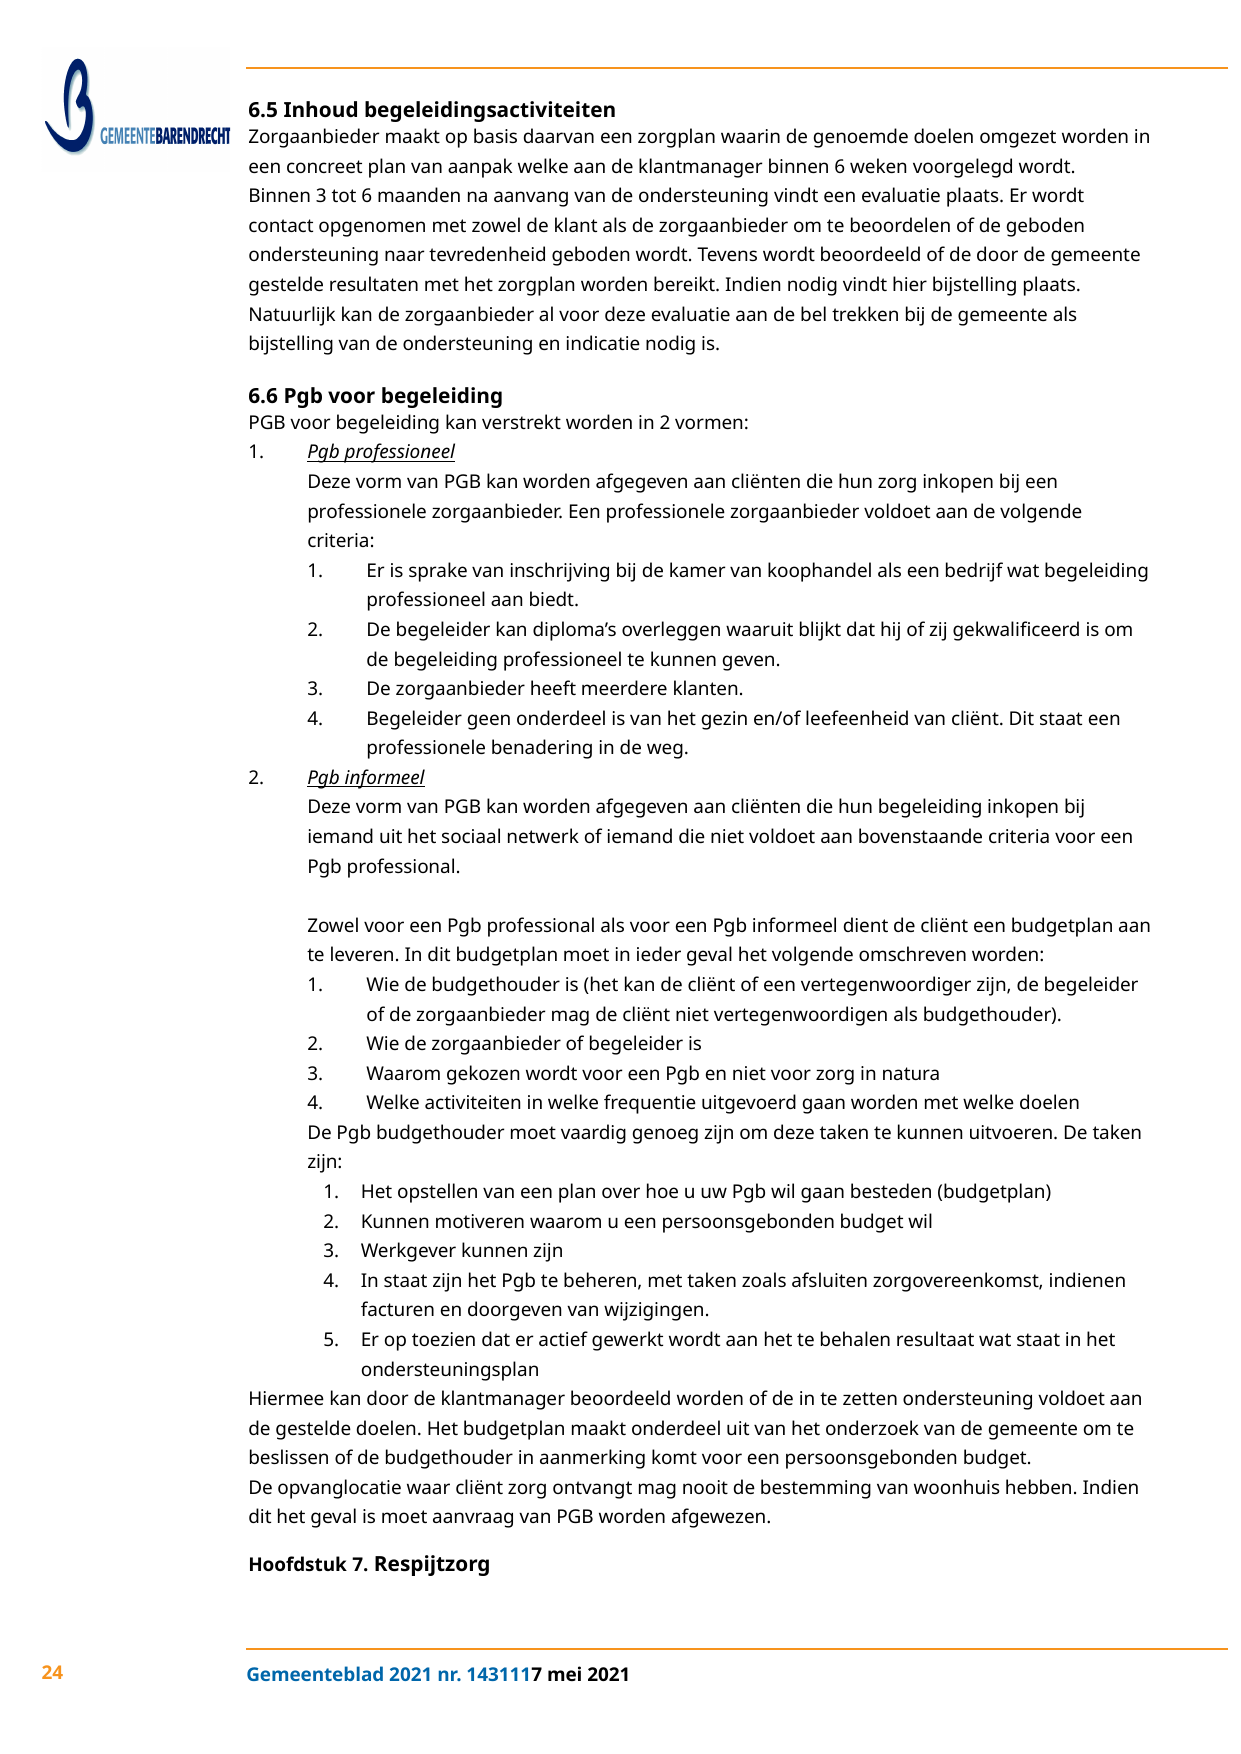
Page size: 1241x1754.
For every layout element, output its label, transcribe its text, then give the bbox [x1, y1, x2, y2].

list De Pgb budgethouder moet vaardig genoeg zijn om deze taken te kunnen uitvoeren. De taken zijn: [248, 1119, 1152, 1174]
list Wie de budgethouder is (het kan de cliënt of een vertegenwoordiger zijn, de begeleider of de zorgaanbieder mag de cliënt niet vertegenwoordigen als budgethouder). [307, 971, 1152, 1027]
list Deze vorm van PGB kan worden afgegeven aan cliënten die hun zorg inkopen bij een professionele zorgaanbieder. Een professionele zorgaanbieder voldoet aan de volgende criteria: [248, 468, 1152, 553]
list Zowel voor een Pgb professional als voor een Pgb informeel dient de cliënt een budgetplan aan te leveren. In dit budgetplan moet in ieder geval het volgende omschreven worden: [248, 912, 1152, 967]
list Pgb professioneel [248, 439, 1152, 464]
list Pgb informeel [248, 764, 1152, 790]
text Binnen 3 tot 6 maanden na aanvang van de ondersteuning vindt een evaluatie plaats. Er wordt contact opgenomen met zowel de klant als de zorgaanbieder om te beoordelen of de geboden ondersteuning naar tevredenheid geboden wordt. Tevens wordt beoordeeld of de door de gemeente gestelde resultaten met het zorgplan worden bereikt. Indien nodig vindt hier bijstelling plaats. Natuurlijk kan de zorgaanbieder al voor deze evaluatie aan de bel trekken bij de gemeente als bijstelling van de ondersteuning en indicatie nodig is. [248, 182, 1152, 356]
list Het opstellen van een plan over hoe u uw Pgb wil gaan besteden (budgetplan) [323, 1178, 1152, 1204]
list De zorgaanbieder heeft meerdere klanten. [307, 675, 1152, 701]
list Waarom gekozen wordt voor een Pgb en niet voor zorg in natura [307, 1060, 1152, 1086]
text 6.5 Inhoud begeleidingsactiviteiten [248, 95, 1152, 123]
list Werkgever kunnen zijn [323, 1237, 1152, 1263]
list Welke activiteiten in welke frequentie uitgevoerd gaan worden met welke doelen [307, 1089, 1152, 1115]
text PGB voor begeleiding kan verstrekt worden in 2 vormen: [248, 409, 1152, 435]
text De opvanglocatie waar cliënt zorg ontvangt mag nooit de bestemming van woonhuis hebben. Indien dit het geval is moet aanvraag van PGB worden afgewezen. [248, 1474, 1152, 1529]
list Kunnen motiveren waarom u een persoonsgebonden budget wil [323, 1208, 1152, 1234]
list Deze vorm van PGB kan worden afgegeven aan cliënten die hun begeleiding inkopen bij iemand uit het sociaal netwerk of iemand die niet voldoet aan bovenstaande criteria voor een Pgb professional. [248, 794, 1152, 879]
list De begeleider kan diploma’s overleggen waaruit blijkt dat hij of zij gekwalificeerd is om de begeleiding professioneel te kunnen geven. [307, 616, 1152, 672]
text Hiermee kan door de klantmanager beoordeeld worden of de in te zetten ondersteuning voldoet aan de gestelde doelen. Het budgetplan maakt onderdeel uit van het onderzoek van de gemeente om te beslissen of de budgethouder in aanmerking komt voor een persoonsgebonden budget. [248, 1385, 1152, 1470]
text Zorgaanbieder maakt op basis daarvan een zorgplan waarin de genoemde doelen omgezet worden in een concreet plan van aanpak welke aan de klantmanager binnen 6 weken voorgelegd wordt. [248, 123, 1152, 178]
text Hoofdstuk 7. Respijtzorg [248, 1549, 1152, 1578]
picture [41, 47, 231, 172]
list Er is sprake van inschrijving bij de kamer van koophandel als een bedrijf wat begeleiding professioneel aan biedt. [307, 557, 1152, 612]
list In staat zijn het Pgb te beheren, met taken zoals afsluiten zorgovereenkomst, indienen facturen en doorgeven van wijzigingen. [323, 1267, 1152, 1322]
text 6.6 Pgb voor begeleiding [248, 381, 1152, 409]
list Wie de zorgaanbieder of begeleider is [307, 1030, 1152, 1056]
list Er op toezien dat er actief gewerkt wordt aan het te behalen resultaat wat staat in het ondersteuningsplan [323, 1326, 1152, 1382]
list Begeleider geen onderdeel is van het gezin en/of leefeenheid van cliënt. Dit staat een professionele benadering in de weg. [307, 705, 1152, 760]
